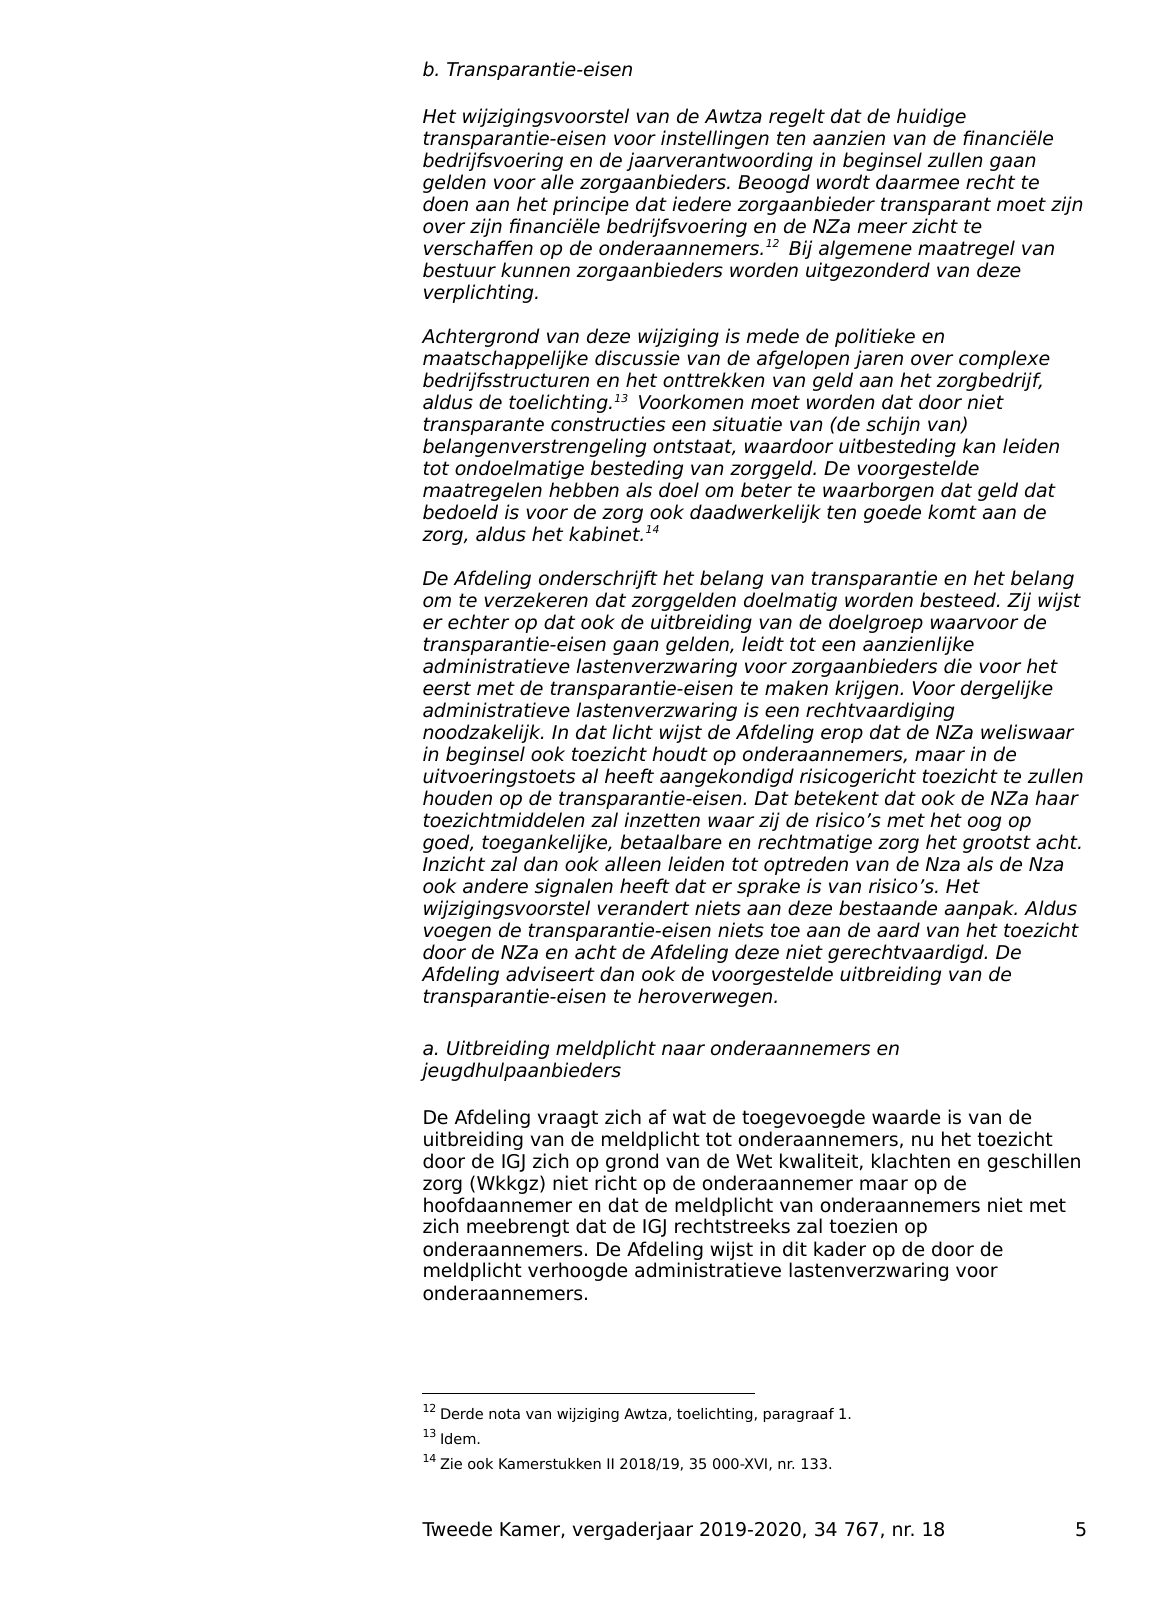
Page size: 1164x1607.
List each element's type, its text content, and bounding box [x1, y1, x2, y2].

text De Afdeling onderschrijft het belang van transparantie en het belang om te verzekeren dat zorggelden doelmatig worden besteed. Zij wijst er echter op dat ook de uitbreiding van de doelgroep waarvoor de transparantie-eisen gaan gelden, leidt tot een aanzienlijke administratieve lastenverzwaring voor zorgaanbieders die voor het eerst met de transparantie-eisen te maken krijgen. Voor dergelijke administratieve lastenverzwaring is een rechtvaardiging noodzakelijk. In dat licht wijst de Afdeling erop dat de NZa weliswaar in beginsel ook toezicht houdt op onderaannemers, maar in de uitvoeringstoets al heeft aangekondigd risicogericht toezicht te zullen houden op de transparantie-eisen. Dat betekent dat ook de NZa haar toezichtmiddelen zal inzetten waar zij de risico’s met het oog op goed, toegankelijke, betaalbare en rechtmatige zorg het grootst acht. Inzicht zal dan ook alleen leiden tot optreden van de Nza als de Nza ook andere signalen heeft dat er sprake is van risico’s. Het wijzigingsvoorstel verandert niets aan deze bestaande aanpak. Aldus voegen de transparantie-eisen niets toe aan de aard van het toezicht door de NZa en acht de Afdeling deze niet gerechtvaardigd. De Afdeling adviseert dan ook de voorgestelde uitbreiding van de transparantie-eisen te heroverwegen. [422, 568, 1087, 1008]
text Achtergrond van deze wijziging is mede de politieke en maatschappelijke discussie van de afgelopen jaren over complexe bedrijfsstructuren en het onttrekken van geld aan het zorgbedrijf, aldus de toelichting. Voorkomen moet worden dat door niet transparante constructies een situatie van (de schijn van) belangenverstrengeling ontstaat, waardoor uitbesteding kan leiden tot ondoelmatige besteding van zorggeld. De voorgestelde maatregelen hebben als doel om beter te waarborgen dat geld dat bedoeld is voor de zorg ook daadwerkelijk ten goede komt aan de zorg, aldus het kabinet. [422, 326, 1087, 546]
subtitle a. Uitbreiding meldplicht naar onderaannemers en jeugdhulpaanbieders [422, 1038, 1087, 1082]
text Zie ook Kamerstukken II 2018/19, 35 000-XVI, nr. 133. [422, 1452, 1087, 1474]
text Derde nota van wijziging Awtza, toelichting, paragraaf 1. [422, 1402, 1087, 1424]
text Het wijzigingsvoorstel van de Awtza regelt dat de huidige transparantie-eisen voor instellingen ten aanzien van de financiële bedrijfsvoering en de jaarverantwoording in beginsel zullen gaan gelden voor alle zorgaanbieders. Beoogd wordt daarmee recht te doen aan het principe dat iedere zorgaanbieder transparant moet zijn over zijn financiële bedrijfsvoering en de NZa meer zicht te verschaffen op de onderaannemers. Bij algemene maatregel van bestuur kunnen zorgaanbieders worden uitgezonderd van deze verplichting. [422, 106, 1087, 304]
text Idem. [422, 1427, 1087, 1449]
subtitle b. Transparantie-eisen [422, 59, 1087, 81]
text De Afdeling vraagt zich af wat de toegevoegde waarde is van de uitbreiding van de meldplicht tot onderaannemers, nu het toezicht door de IGJ zich op grond van de Wet kwaliteit, klachten en geschillen zorg (Wkkgz) niet richt op de onderaannemer maar op de hoofdaannemer en dat de meldplicht van onderaannemers niet met zich meebrengt dat de IGJ rechtstreeks zal toezien op onderaannemers. De Afdeling wijst in dit kader op de door de meldplicht verhoogde administratieve lastenverzwaring voor onderaannemers. [422, 1107, 1087, 1304]
